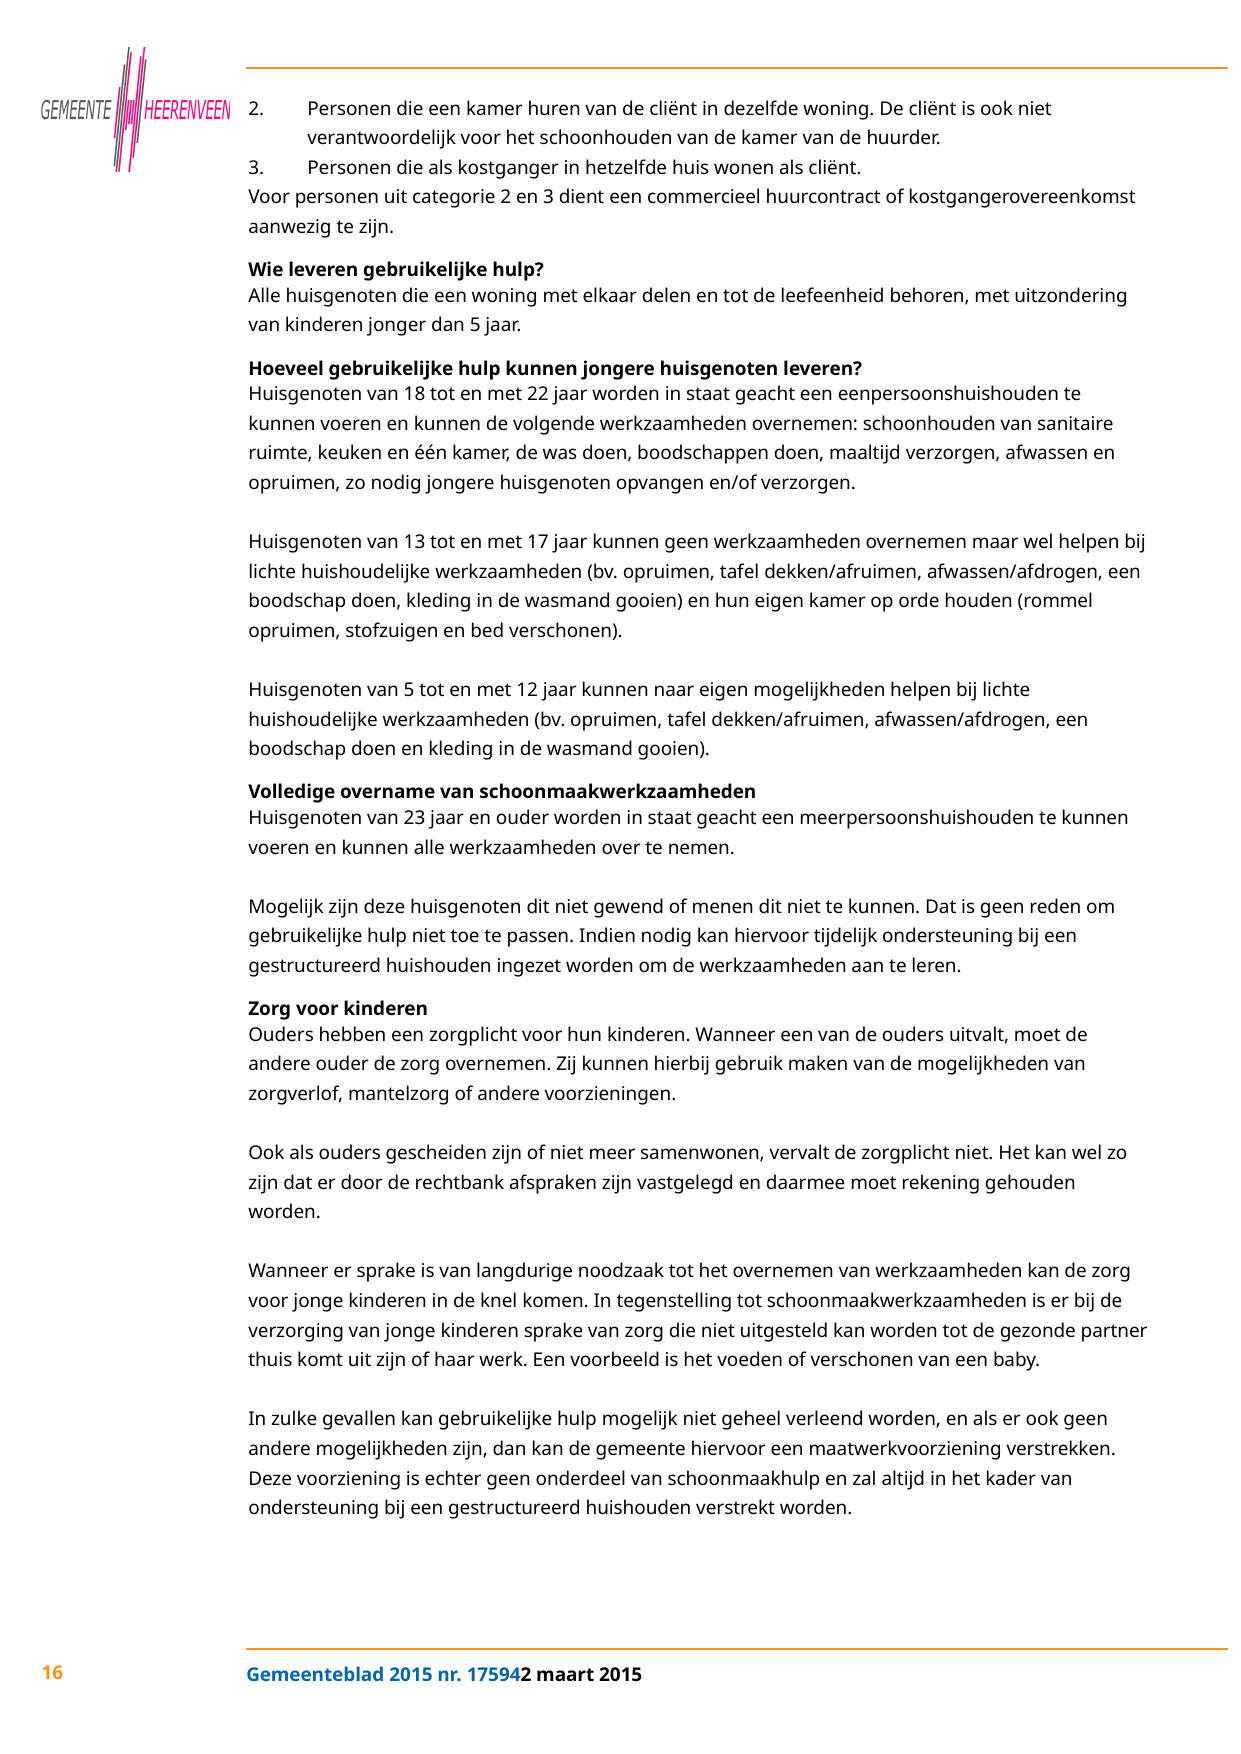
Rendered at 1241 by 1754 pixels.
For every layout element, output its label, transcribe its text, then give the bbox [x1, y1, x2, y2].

text Ouders hebben een zorgplicht voor hun kinderen. Wanneer een van de ouders uitvalt, moet de andere ouder de zorg overnemen. Zij kunnen hierbij gebruik maken van de mogelijkheden van zorgverlof, mantelzorg of andere voorzieningen. [248, 1021, 1152, 1106]
list Personen die een kamer huren van de cliënt in dezelfde woning. De cliënt is ook niet verantwoordelijk voor het schoonhouden van de kamer van de huurder. [248, 95, 1152, 150]
text Huisgenoten van 5 tot en met 12 jaar kunnen naar eigen mogelijkheden helpen bij lichte huishoudelijke werkzaamheden (bv. opruimen, tafel dekken/afruimen, afwassen/afdrogen, een boodschap doen en kleding in de wasmand gooien). [248, 676, 1152, 761]
text Huisgenoten van 18 tot en met 22 jaar worden in staat geacht een eenpersoonshuishouden te kunnen voeren en kunnen de volgende werkzaamheden overnemen: schoonhouden van sanitaire ruimte, keuken en één kamer, de was doen, boodschappen doen, maaltijd verzorgen, afwassen en opruimen, zo nodig jongere huisgenoten opvangen en/of verzorgen. [248, 380, 1152, 495]
text Ook als ouders gescheiden zijn of niet meer samenwonen, vervalt de zorgplicht niet. Het kan wel zo zijn dat er door de rechtbank afspraken zijn vastgelegd en daarmee moet rekening gehouden worden. [248, 1139, 1152, 1224]
text Wanneer er sprake is van langdurige noodzaak tot het overnemen van werkzaamheden kan de zorg voor jonge kinderen in de knel komen. In tegenstelling tot schoonmaakwerkzaamheden is er bij de verzorging van jonge kinderen sprake van zorg die niet uitgesteld kan worden tot de gezonde partner thuis komt uit zijn of haar werk. Een voorbeeld is het voeden of verschonen van een baby. [248, 1258, 1152, 1372]
text Hoeveel gebruikelijke hulp kunnen jongere huisgenoten leveren? [248, 355, 1152, 380]
text In zulke gevallen kan gebruikelijke hulp mogelijk niet geheel verleend worden, en als er ook geen andere mogelijkheden zijn, dan kan de gemeente hiervoor een maatwerkvoorziening verstrekken. Deze voorziening is echter geen onderdeel van schoonmaakhulp en zal altijd in het kader van ondersteuning bij een gestructureerd huishouden verstrekt worden. [248, 1406, 1152, 1520]
text Huisgenoten van 13 tot en met 17 jaar kunnen geen werkzaamheden overnemen maar wel helpen bij lichte huishoudelijke werkzaamheden (bv. opruimen, tafel dekken/afruimen, afwassen/afdrogen, een boodschap doen, kleding in de wasmand gooien) en hun eigen kamer op orde houden (rommel opruimen, stofzuigen en bed verschonen). [248, 528, 1152, 643]
list Personen die als kostganger in hetzelfde huis wonen als cliënt. [248, 154, 1152, 180]
text Huisgenoten van 23 jaar en ouder worden in staat geacht een meerpersoonshuishouden te kunnen voeren en kunnen alle werkzaamheden over te nemen. [248, 804, 1152, 859]
text Alle huisgenoten die een woning met elkaar delen en tot de leefeenheid behoren, met uitzondering van kinderen jonger dan 5 jaar. [248, 282, 1152, 337]
text Wie leveren gebruikelijke hulp? [248, 256, 1152, 282]
text Mogelijk zijn deze huisgenoten dit niet gewend of menen dit niet te kunnen. Dat is geen reden om gebruikelijke hulp niet toe te passen. Indien nodig kan hiervoor tijdelijk ondersteuning bij een gestructureerd huishouden ingezet worden om de werkzaamheden aan te leren. [248, 893, 1152, 978]
picture [41, 47, 231, 172]
text Volledige overname van schoonmaakwerkzaamheden [248, 778, 1152, 804]
text Voor personen uit categorie 2 en 3 dient een commercieel huurcontract of kostgangerovereenkomst aanwezig te zijn. [248, 183, 1152, 239]
text Zorg voor kinderen [248, 995, 1152, 1021]
